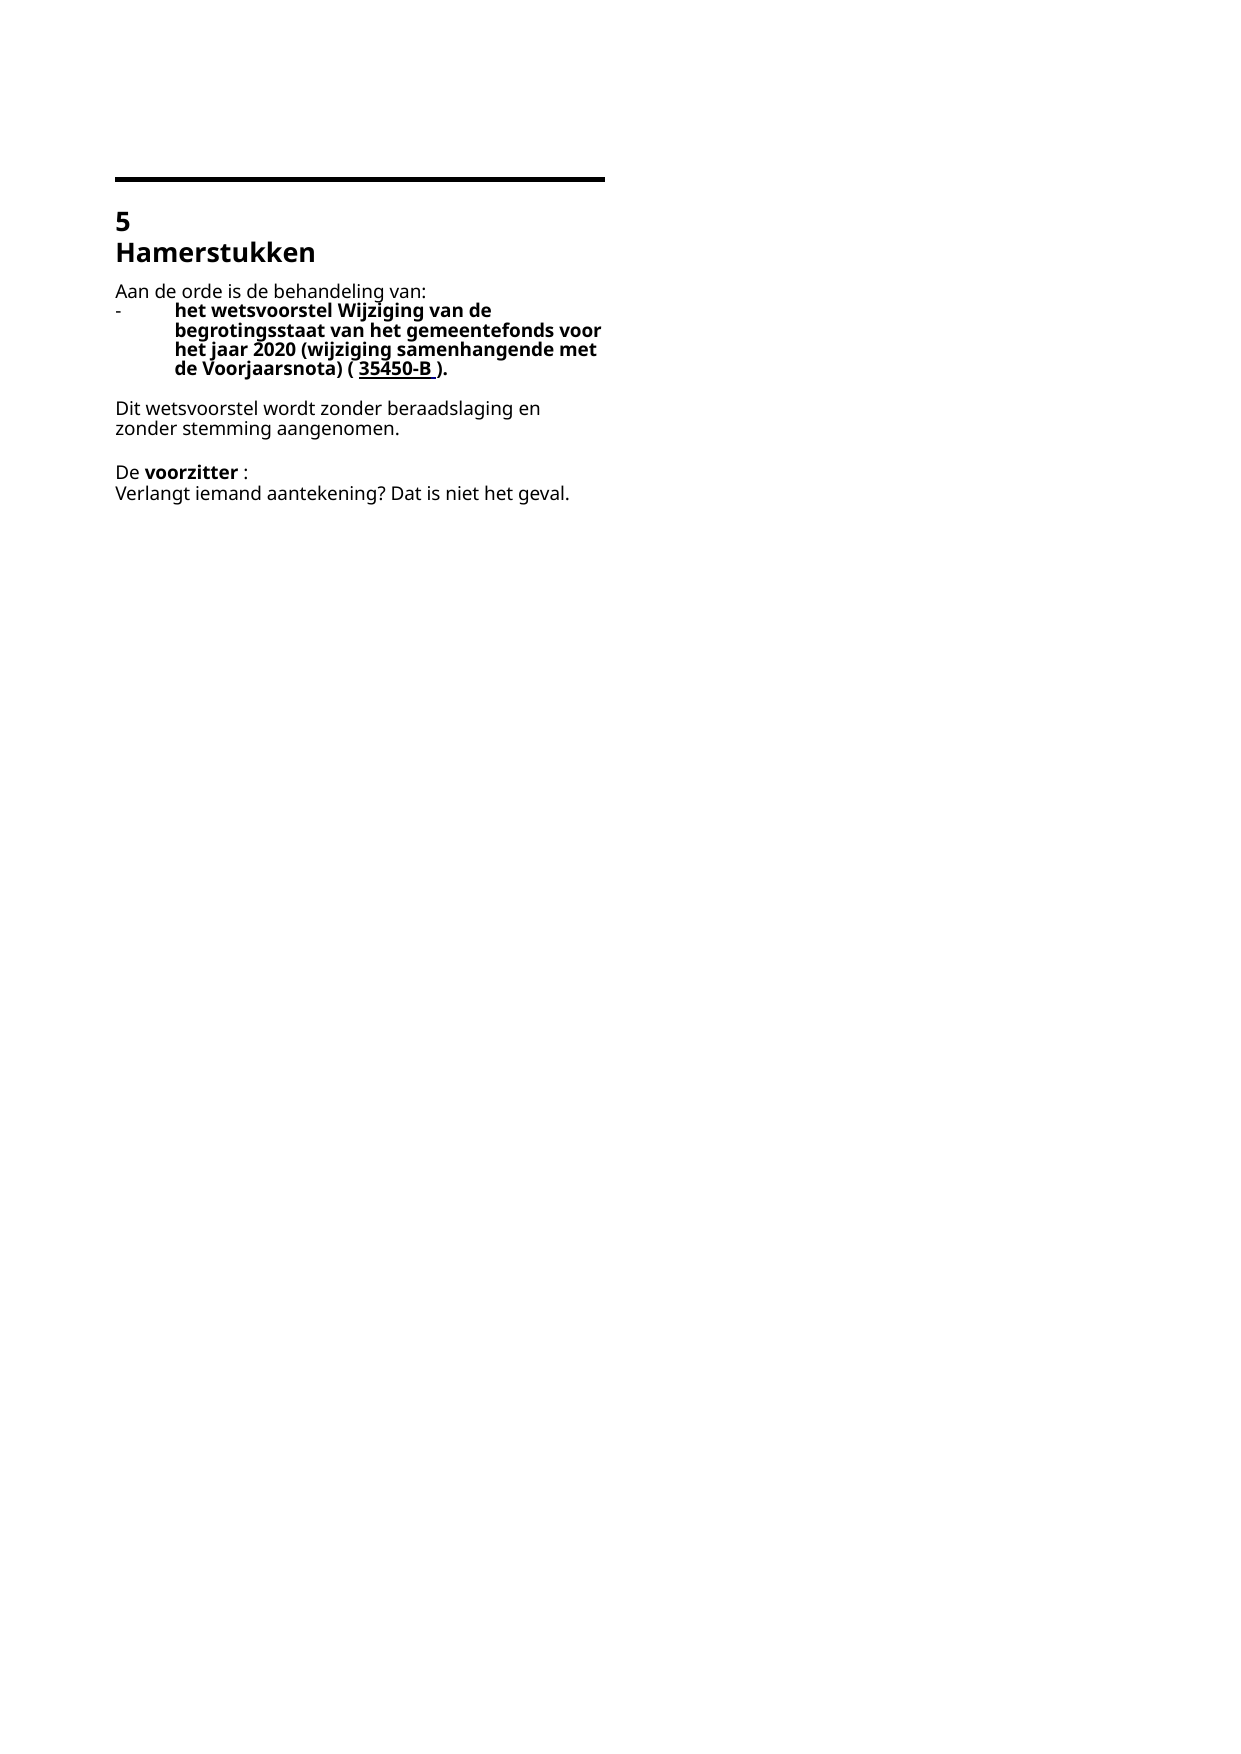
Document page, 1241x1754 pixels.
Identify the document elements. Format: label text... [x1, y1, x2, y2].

text Verlangt iemand aantekening? Dat is niet het geval. [115, 485, 605, 504]
text Dit wetsvoorstel wordt zonder beraadslaging en zonder stemming aangenomen. [115, 400, 605, 439]
text 5 [115, 203, 605, 239]
text Hamerstukken [115, 239, 605, 283]
list het wetsvoorstel Wijziging van de begrotingsstaat van het gemeentefonds voor het jaar 2020 (wijziging samenhangende met de Voorjaarsnota) ( 35450-B ). [115, 302, 605, 379]
text De voorzitter : [115, 459, 605, 485]
text Aan de orde is de behandeling van: [115, 283, 605, 302]
